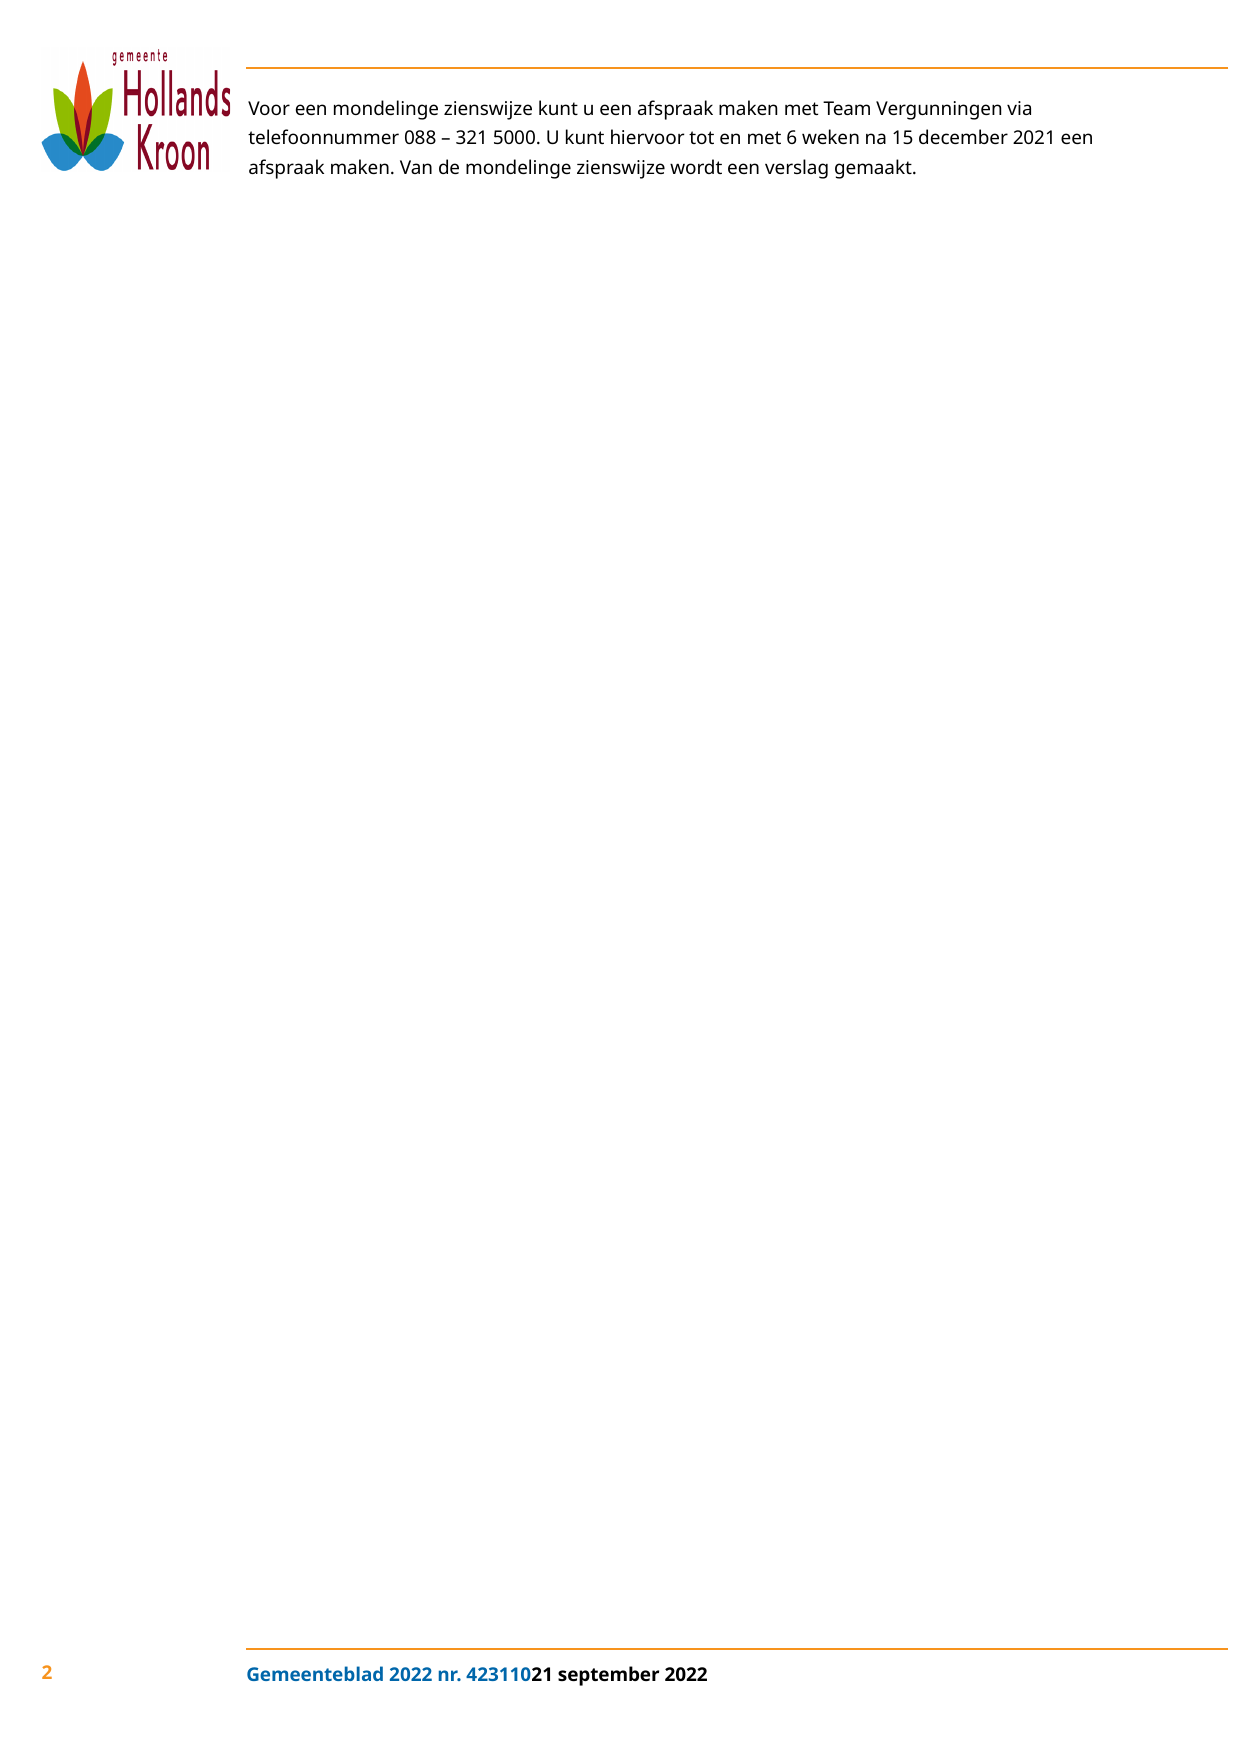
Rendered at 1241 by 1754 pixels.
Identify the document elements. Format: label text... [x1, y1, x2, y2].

picture [41, 47, 231, 172]
text Voor een mondelinge zienswijze kunt u een afspraak maken met Team Vergunningen via telefoonnummer 088 – 321 5000. U kunt hiervoor tot en met 6 weken na 15 december 2021 een afspraak maken. Van de mondelinge zienswijze wordt een verslag gemaakt. [248, 95, 1152, 180]
